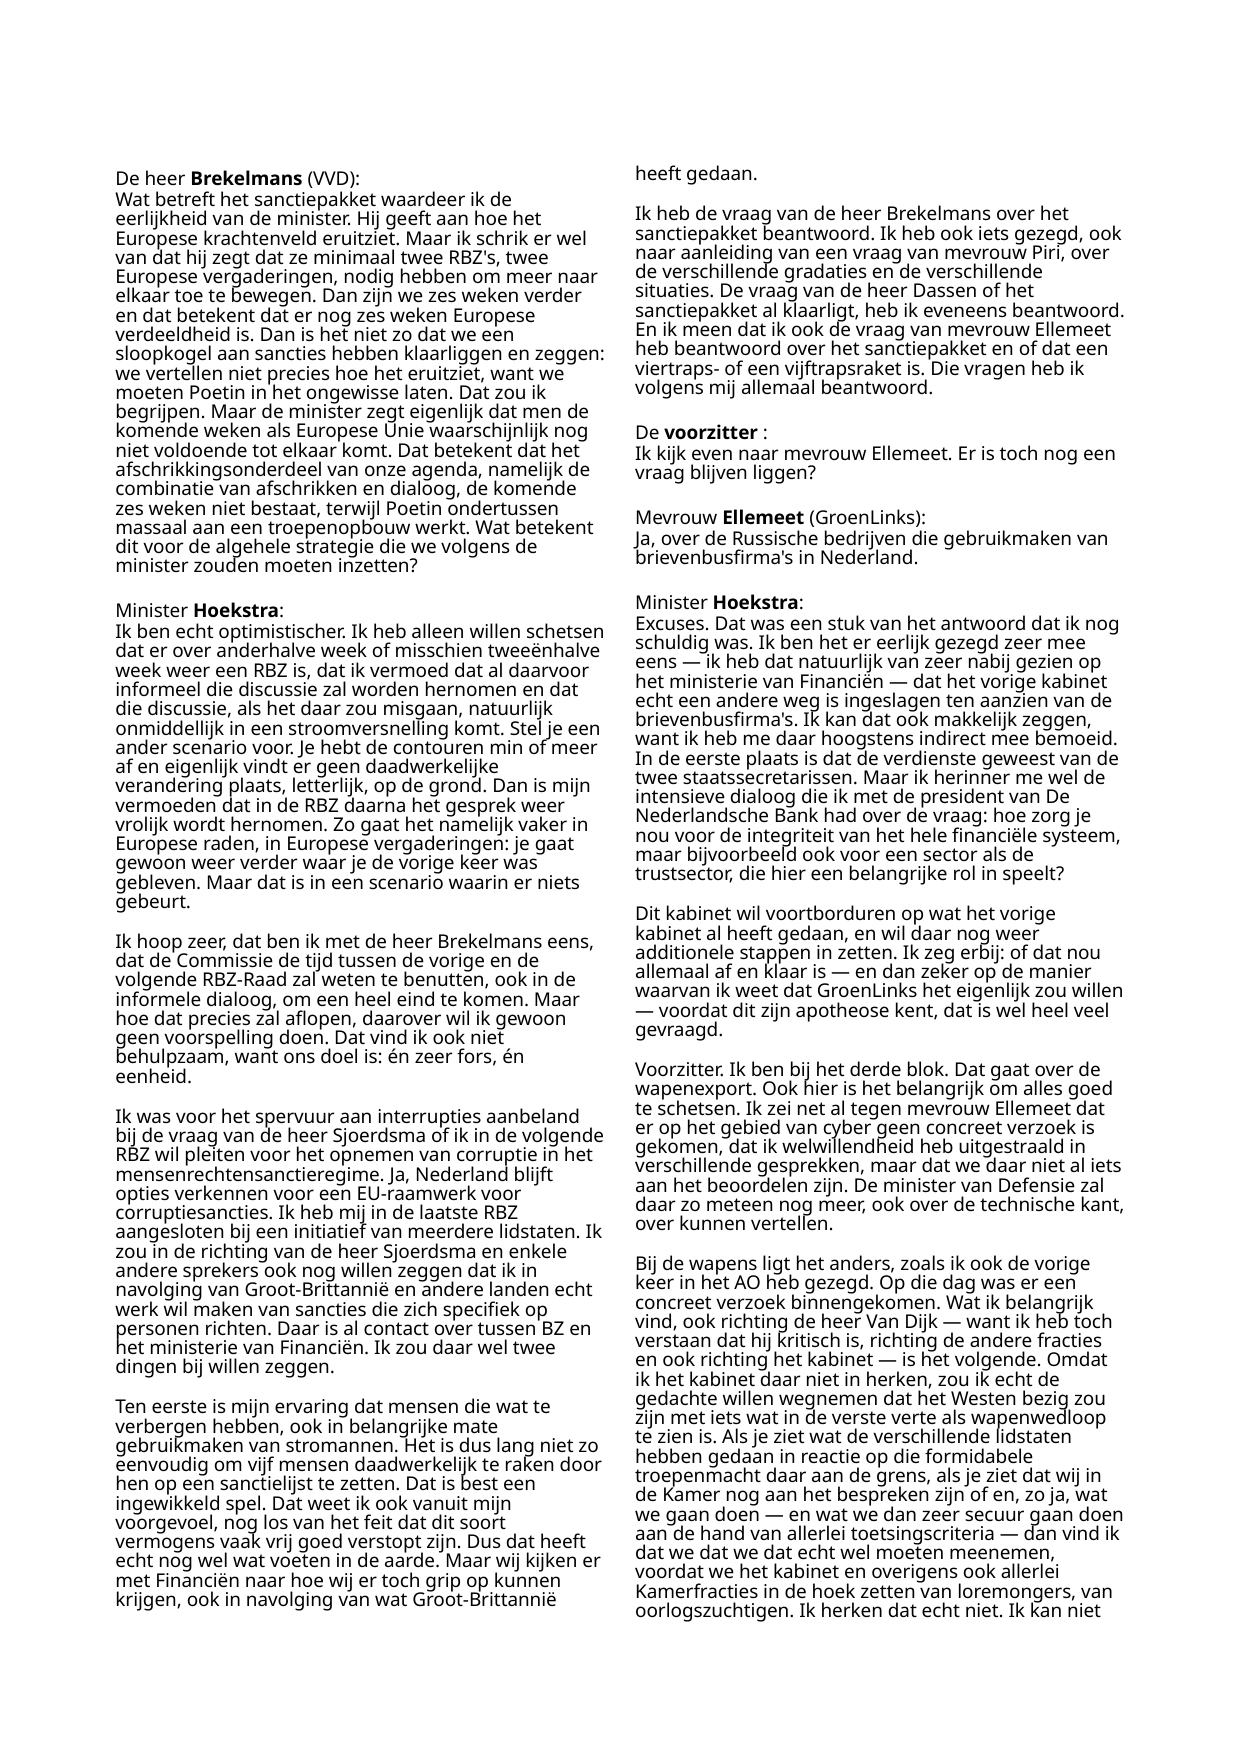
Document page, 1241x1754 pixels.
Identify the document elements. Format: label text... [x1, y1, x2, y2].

text Voorzitter. Ik ben bij het derde blok. Dat gaat over de wapenexport. Ook hier is het belangrijk om alles goed te schetsen. Ik zei net al tegen mevrouw Ellemeet dat er op het gebied van cyber geen concreet verzoek is gekomen, dat ik welwillendheid heb uitgestraald in verschillende gesprekken, maar dat we daar niet al iets aan het beoordelen zijn. De minister van Defensie zal daar zo meteen nog meer, ook over de technische kant, over kunnen vertellen. [635, 1061, 1125, 1234]
text Ik heb de vraag van de heer Brekelmans over het sanctiepakket beantwoord. Ik heb ook iets gezegd, ook naar aanleiding van een vraag van mevrouw Piri, over de verschillende gradaties en de verschillende situaties. De vraag van de heer Dassen of het sanctiepakket al klaarligt, heb ik eveneens beantwoord. En ik meen dat ik ook de vraag van mevrouw Ellemeet heb beantwoord over het sanctiepakket en of dat een viertraps- of een vijftrapsraket is. Die vragen heb ik volgens mij allemaal beantwoord. [635, 205, 1125, 398]
text Minister Hoekstra: [115, 597, 605, 623]
text Minister Hoekstra: [635, 589, 1125, 615]
text Ik kijk even naar mevrouw Ellemeet. Er is toch nog een vraag blijven liggen? [635, 444, 1125, 483]
text Ten eerste is mijn ervaring dat mensen die wat te verbergen hebben, ook in belangrijke mate gebruikmaken van stromannen. Het is dus lang niet zo eenvoudig om vijf mensen daadwerkelijk te raken door hen op een sanctielijst te zetten. Dat is best een ingewikkeld spel. Dat weet ik ook vanuit mijn voorgevoel, nog los van het feit dat dit soort vermogens vaak vrij goed verstopt zijn. Dus dat heeft echt nog wel wat voeten in de aarde. Maar wij kijken er met Financiën naar hoe wij er toch grip op kunnen krijgen, ook in navolging van wat Groot-Brittannië [115, 1398, 605, 1610]
text De voorzitter : [635, 419, 1125, 444]
text heeft gedaan. [635, 165, 1125, 184]
text Dit kabinet wil voortborduren op wat het vorige kabinet al heeft gedaan, en wil daar nog weer additionele stappen in zetten. Ik zeg erbij: of dat nou allemaal af en klaar is — en dan zeker op de manier waarvan ik weet dat GroenLinks het eigenlijk zou willen — voordat dit zijn apotheose kent, dat is wel heel veel gevraagd. [635, 905, 1125, 1040]
text Mevrouw Ellemeet (GroenLinks): [635, 504, 1125, 530]
text Ik was voor het spervuur aan interrupties aanbeland bij de vraag van de heer Sjoerdsma of ik in de volgende RBZ wil pleiten voor het opnemen van corruptie in het mensenrechtensanctieregime. Ja, Nederland blijft opties verkennen voor een EU-raamwerk voor corruptiesancties. Ik heb mij in de laatste RBZ aangesloten bij een initiatief van meerdere lidstaten. Ik zou in de richting van de heer Sjoerdsma en enkele andere sprekers ook nog willen zeggen dat ik in navolging van Groot-Brittannië en andere landen echt werk wil maken van sancties die zich specifiek op personen richten. Daar is al contact over tussen BZ en het ministerie van Financiën. Ik zou daar wel twee dingen bij willen zeggen. [115, 1108, 605, 1378]
text Ik ben echt optimistischer. Ik heb alleen willen schetsen dat er over anderhalve week of misschien tweeënhalve week weer een RBZ is, dat ik vermoed dat al daarvoor informeel die discussie zal worden hernomen en dat die discussie, als het daar zou misgaan, natuurlijk onmiddellijk in een stroomversnelling komt. Stel je een ander scenario voor. Je hebt de contouren min of meer af en eigenlijk vindt er geen daadwerkelijke verandering plaats, letterlijk, op de grond. Dan is mijn vermoeden dat in de RBZ daarna het gesprek weer vrolijk wordt hernomen. Zo gaat het namelijk vaker in Europese raden, in Europese vergaderingen: je gaat gewoon weer verder waar je de vorige keer was gebleven. Maar dat is in een scenario waarin er niets gebeurt. [115, 623, 605, 912]
text Bij de wapens ligt het anders, zoals ik ook de vorige keer in het AO heb gezegd. Op die dag was er een concreet verzoek binnengekomen. Wat ik belangrijk vind, ook richting de heer Van Dijk — want ik heb toch verstaan dat hij kritisch is, richting de andere fracties en ook richting het kabinet — is het volgende. Omdat ik het kabinet daar niet in herken, zou ik echt de gedachte willen wegnemen dat het Westen bezig zou zijn met iets wat in de verste verte als wapenwedloop te zien is. Als je ziet wat de verschillende lidstaten hebben gedaan in reactie op die formidabele troepenmacht daar aan de grens, als je ziet dat wij in de Kamer nog aan het bespreken zijn of en, zo ja, wat we gaan doen — en wat we dan zeer secuur gaan doen aan de hand van allerlei toetsingscriteria — dan vind ik dat we dat we dat echt wel moeten meenemen, voordat we het kabinet en overigens ook allerlei Kamerfracties in de hoek zetten van loremongers, van oorlogszuchtigen. Ik herken dat echt niet. Ik kan niet [635, 1255, 1125, 1621]
text Excuses. Dat was een stuk van het antwoord dat ik nog schuldig was. Ik ben het er eerlijk gezegd zeer mee eens — ik heb dat natuurlijk van zeer nabij gezien op het ministerie van Financiën — dat het vorige kabinet echt een andere weg is ingeslagen ten aanzien van de brievenbusfirma's. Ik kan dat ook makkelijk zeggen, want ik heb me daar hoogstens indirect mee bemoeid. In de eerste plaats is dat de verdienste geweest van de twee staatssecretarissen. Maar ik herinner me wel de intensieve dialoog die ik met de president van De Nederlandsche Bank had over de vraag: hoe zorg je nou voor de integriteit van het hele financiële systeem, maar bijvoorbeeld ook voor een sector als de trustsector, die hier een belangrijke rol in speelt? [635, 615, 1125, 884]
text Wat betreft het sanctiepakket waardeer ik de eerlijkheid van de minister. Hij geeft aan hoe het Europese krachtenveld eruitziet. Maar ik schrik er wel van dat hij zegt dat ze minimaal twee RBZ's, twee Europese vergaderingen, nodig hebben om meer naar elkaar toe te bewegen. Dan zijn we zes weken verder en dat betekent dat er nog zes weken Europese verdeeldheid is. Dan is het niet zo dat we een sloopkogel aan sancties hebben klaarliggen en zeggen: we vertellen niet precies hoe het eruitziet, want we moeten Poetin in het ongewisse laten. Dat zou ik begrijpen. Maar de minister zegt eigenlijk dat men de komende weken als Europese Unie waarschijnlijk nog niet voldoende tot elkaar komt. Dat betekent dat het afschrikkingsonderdeel van onze agenda, namelijk de combinatie van afschrikken en dialoog, de komende zes weken niet bestaat, terwijl Poetin ondertussen massaal aan een troepenopbouw werkt. Wat betekent dit voor de algehele strategie die we volgens de minister zouden moeten inzetten? [115, 191, 605, 577]
text Ik hoop zeer, dat ben ik met de heer Brekelmans eens, dat de Commissie de tijd tussen de vorige en de volgende RBZ-Raad zal weten te benutten, ook in de informele dialoog, om een heel eind te komen. Maar hoe dat precies zal aflopen, daarover wil ik gewoon geen voorspelling doen. Dat vind ik ook niet behulpzaam, want ons doel is: én zeer fors, én eenheid. [115, 933, 605, 1087]
text Ja, over de Russische bedrijven die gebruikmaken van brievenbusfirma's in Nederland. [635, 530, 1125, 568]
text De heer Brekelmans (VVD): [115, 165, 605, 191]
